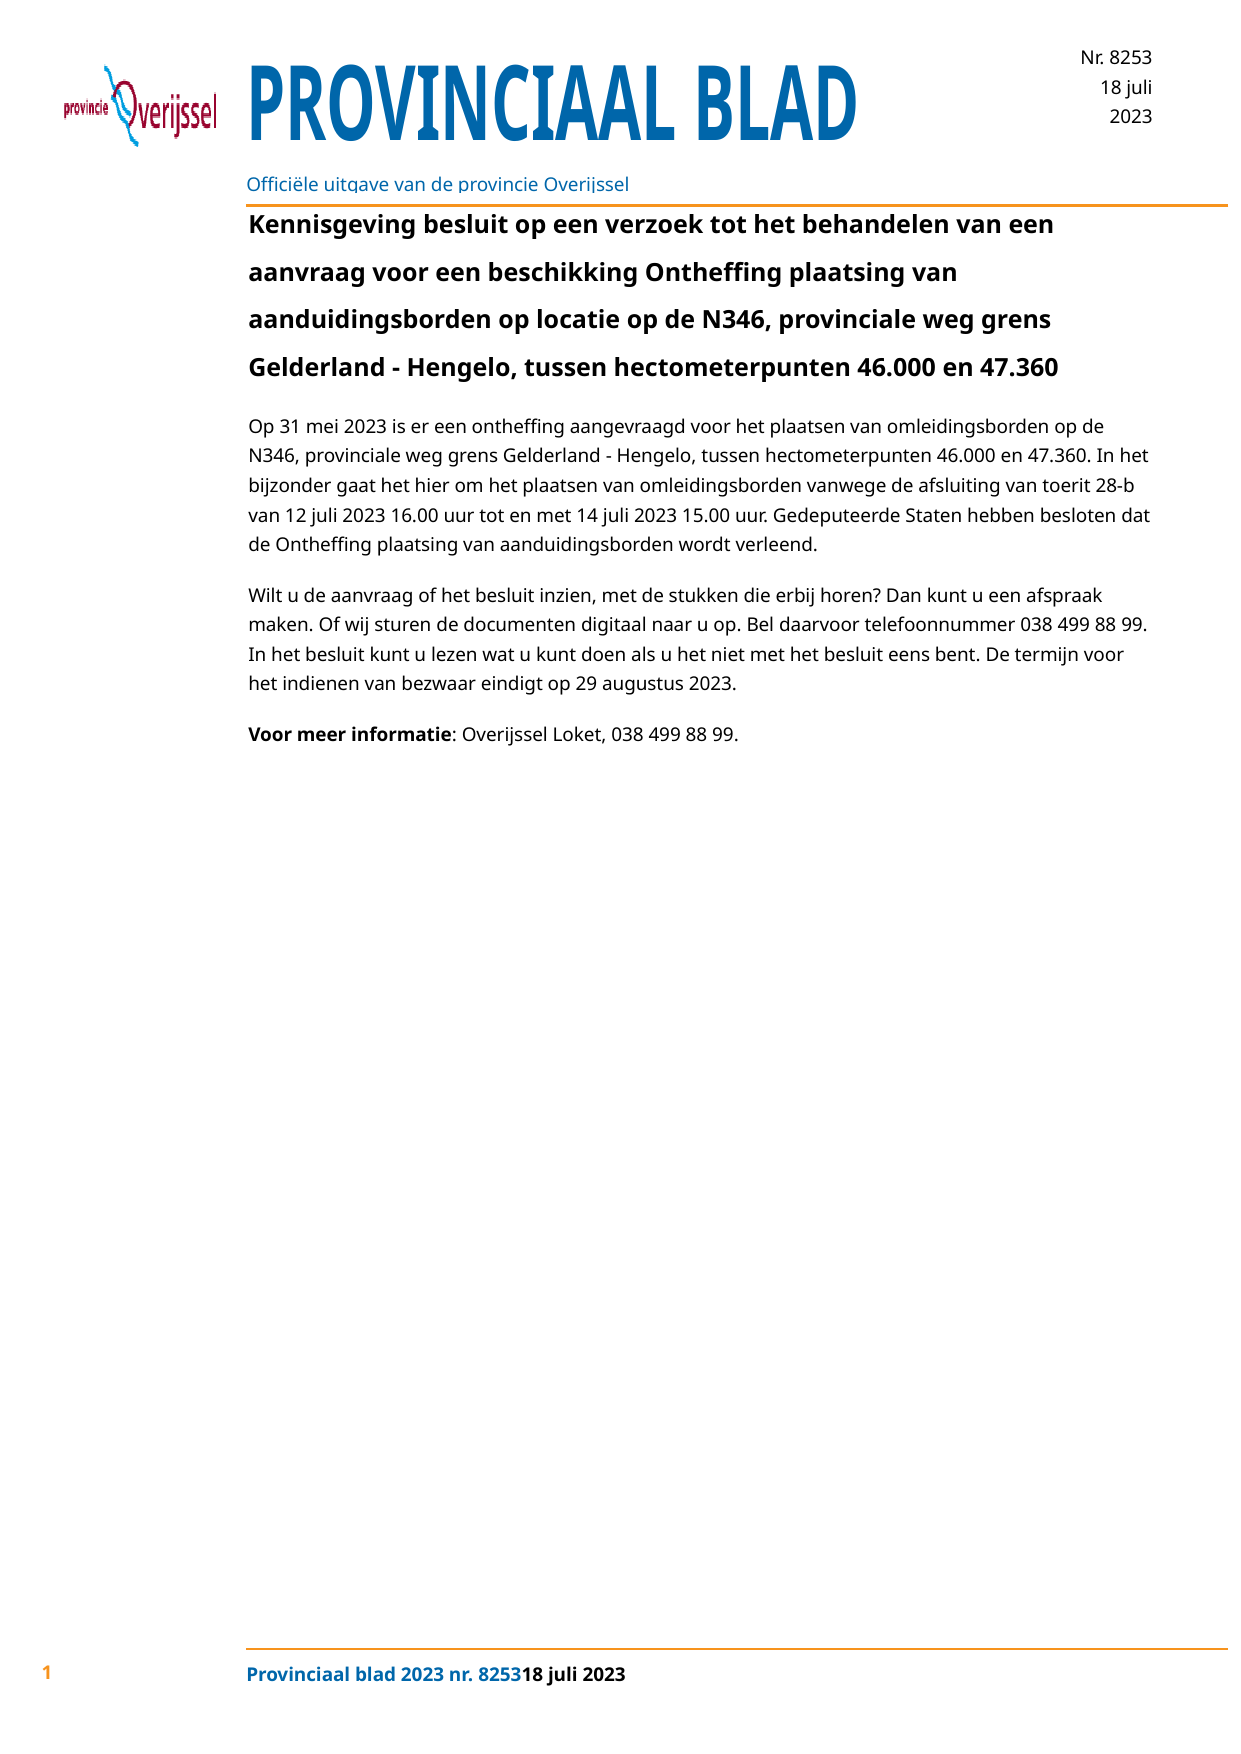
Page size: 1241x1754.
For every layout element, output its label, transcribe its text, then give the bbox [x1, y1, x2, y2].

text Op 31 mei 2023 is er een ontheffing aangevraagd voor het plaatsen van omleidingsborden op de N346, provinciale weg grens Gelderland - Hengelo, tussen hectometerpunten 46.000 en 47.360. In het bijzonder gaat het hier om het plaatsen van omleidingsborden vanwege de afsluiting van toerit 28-b van 12 juli 2023 16.00 uur tot en met 14 juli 2023 15.00 uur. Gedeputeerde Staten hebben besloten dat de Ontheffing plaatsing van aanduidingsborden wordt verleend. [248, 413, 1152, 557]
text Voor meer informatie: Overijssel Loket, 038 499 88 99. [248, 721, 1152, 747]
picture [41, 47, 231, 172]
text Kennisgeving besluit op een verzoek tot het behandelen van een aanvraag voor een beschikking Ontheffing plaatsing van aanduidingsborden op locatie op de N346, provinciale weg grens Gelderland - Hengelo, tussen hectometerpunten 46.000 en 47.360 [248, 207, 1152, 384]
text Wilt u de aanvraag of het besluit inzien, met de stukken die erbij horen? Dan kunt u een afspraak maken. Of wij sturen de documenten digitaal naar u op. Bel daarvoor telefoonnummer 038 499 88 99. In het besluit kunt u lezen wat u kunt doen als u het niet met het besluit eens bent. De termijn voor het indienen van bezwaar eindigt op 29 augustus 2023. [248, 582, 1152, 696]
